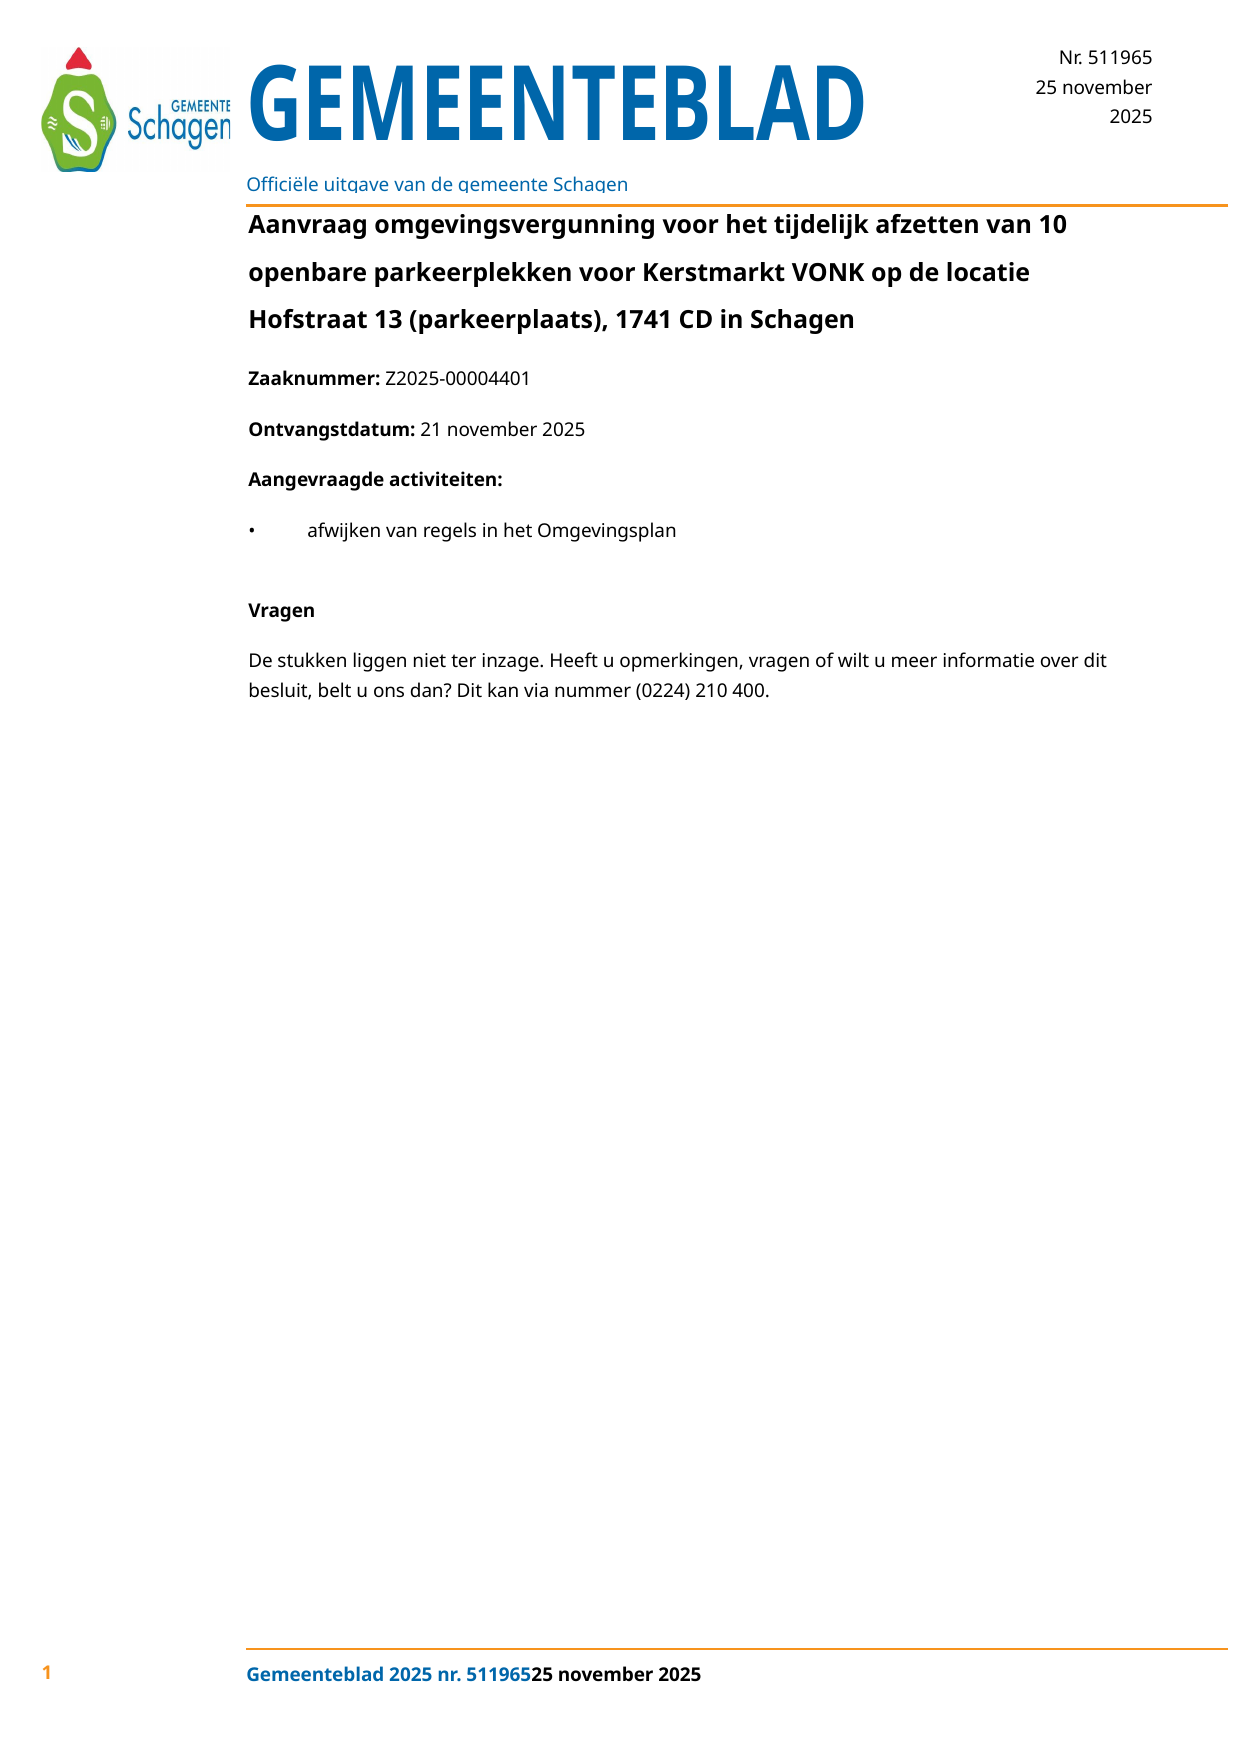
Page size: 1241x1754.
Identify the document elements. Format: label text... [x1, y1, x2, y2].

text De stukken liggen niet ter inzage. Heeft u opmerkingen, vragen of wilt u meer informatie over dit besluit, belt u ons dan? Dit kan via nummer (0224) 210 400. [248, 647, 1152, 702]
text Zaaknummer: Z2025-00004401 [248, 366, 1152, 391]
text Ontvangstdatum: 21 november 2025 [248, 416, 1152, 442]
picture [41, 47, 231, 172]
text Aangevraagde activiteiten: [248, 466, 1152, 492]
list afwijken van regels in het Omgevingsplan [248, 517, 1152, 542]
text Aanvraag omgevingsvergunning voor het tijdelijk afzetten van 10 openbare parkeerplekken voor Kerstmarkt VONK op de locatie Hofstraat 13 (parkeerplaats), 1741 CD in Schagen [248, 207, 1152, 336]
text Vragen [248, 597, 1152, 622]
